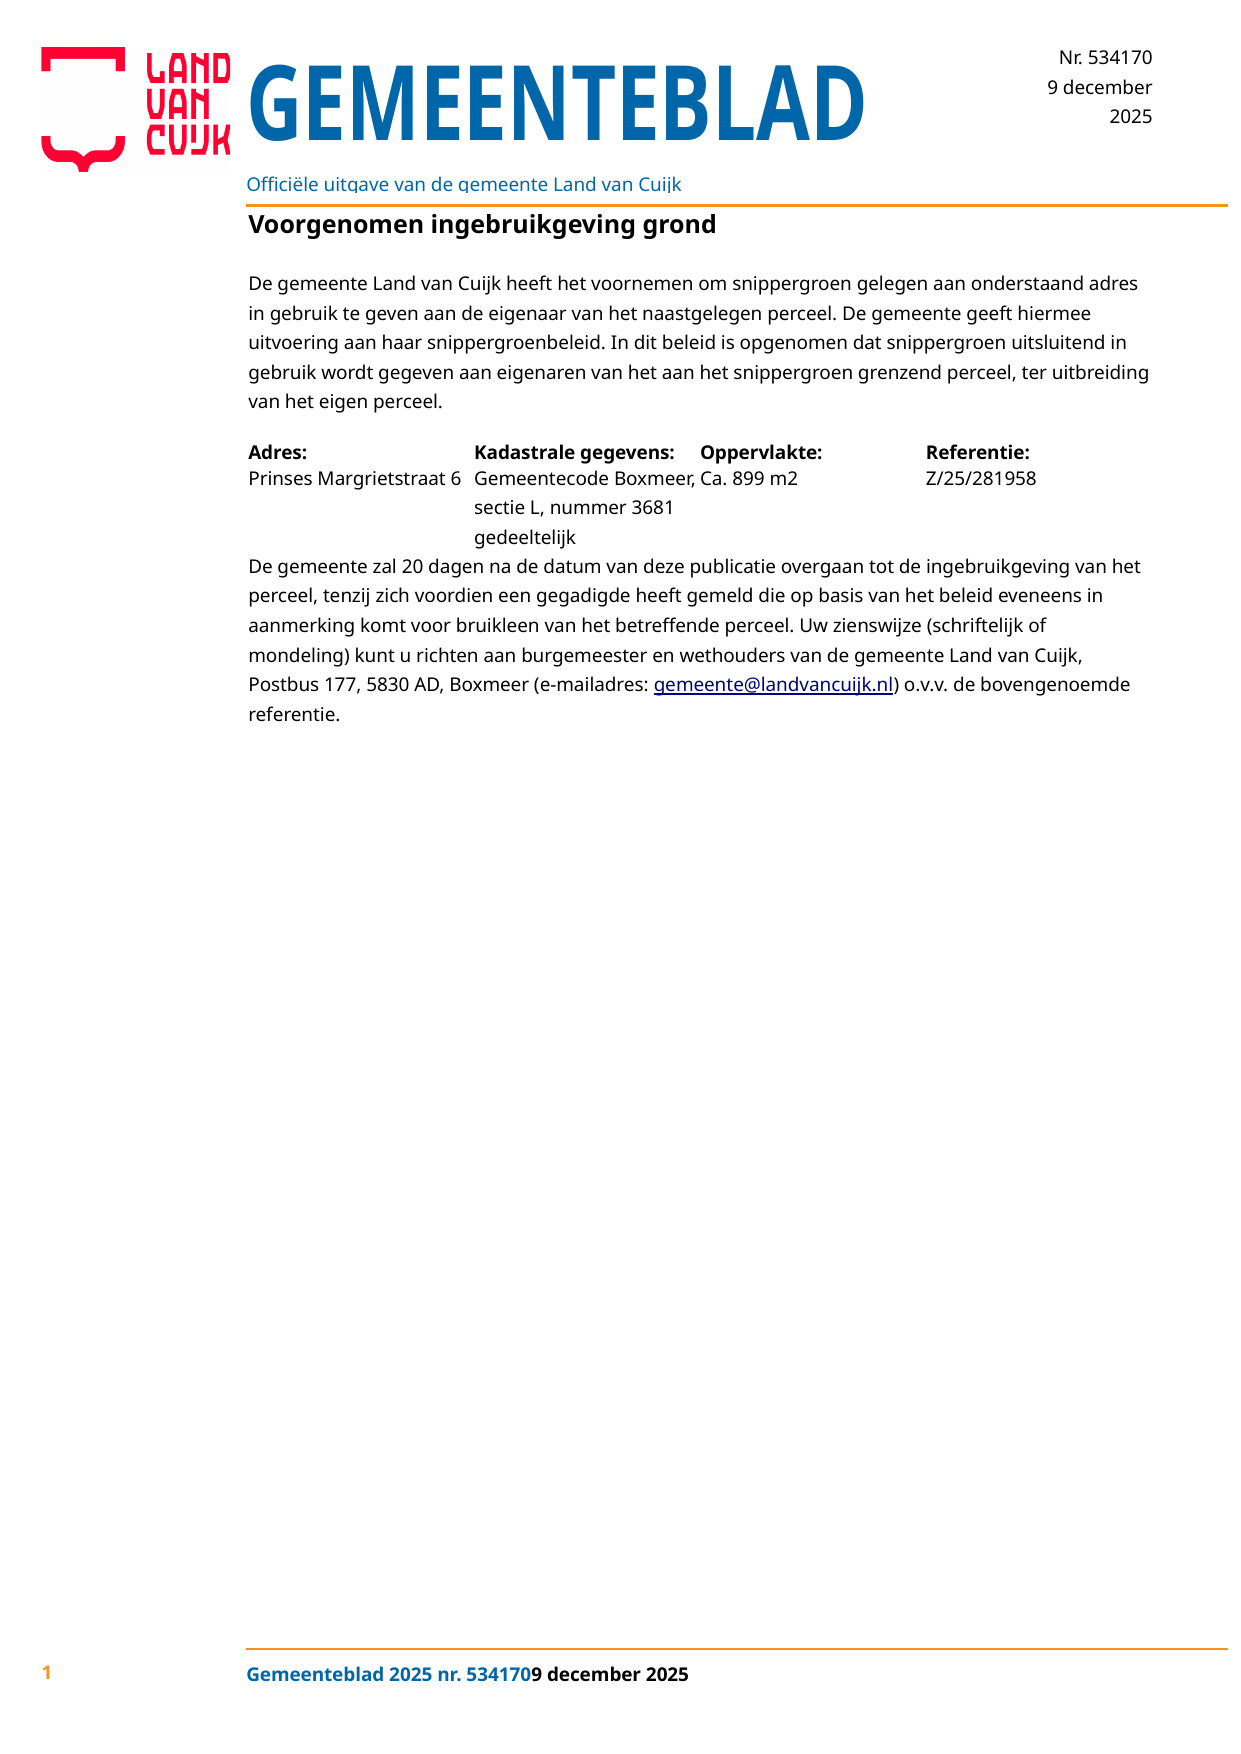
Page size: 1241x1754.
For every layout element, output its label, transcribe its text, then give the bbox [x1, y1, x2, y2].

table_cell Ca. 899 m2 [700, 465, 926, 550]
text De gemeente zal 20 dagen na de datum van deze publicatie overgaan tot de ingebruikgeving van het perceel, tenzij zich voordien een gegadigde heeft gemeld die op basis van het beleid eveneens in aanmerking komt voor bruikleen van het betreffende perceel. Uw zienswijze (schriftelijk of mondeling) kunt u richten aan burgemeester en wethouders van de gemeente Land van Cuijk, Postbus 177, 5830 AD, Boxmeer (e-mailadres: gemeente@landvancuijk.nl) o.v.v. de bovengenoemde referentie. [248, 553, 1152, 727]
table_header Kadastrale gegevens: [474, 439, 700, 465]
table_header Referentie: [926, 439, 1152, 465]
table_header Adres: [248, 439, 474, 465]
table_cell Gemeentecode Boxmeer, sectie L, nummer 3681 gedeeltelijk [474, 465, 700, 550]
text Voorgenomen ingebruikgeving grond [248, 207, 1152, 241]
table_header Oppervlakte: [700, 439, 926, 465]
text De gemeente Land van Cuijk heeft het voornemen om snippergroen gelegen aan onderstaand adres in gebruik te geven aan de eigenaar van het naastgelegen perceel. De gemeente geeft hiermee uitvoering aan haar snippergroenbeleid. In dit beleid is opgenomen dat snippergroen uitsluitend in gebruik wordt gegeven aan eigenaren van het aan het snippergroen grenzend perceel, ter uitbreiding van het eigen perceel. [248, 270, 1152, 414]
table_cell Prinses Margrietstraat 6 [248, 465, 474, 550]
table_cell Z/25/281958 [926, 465, 1152, 550]
picture [41, 47, 231, 172]
